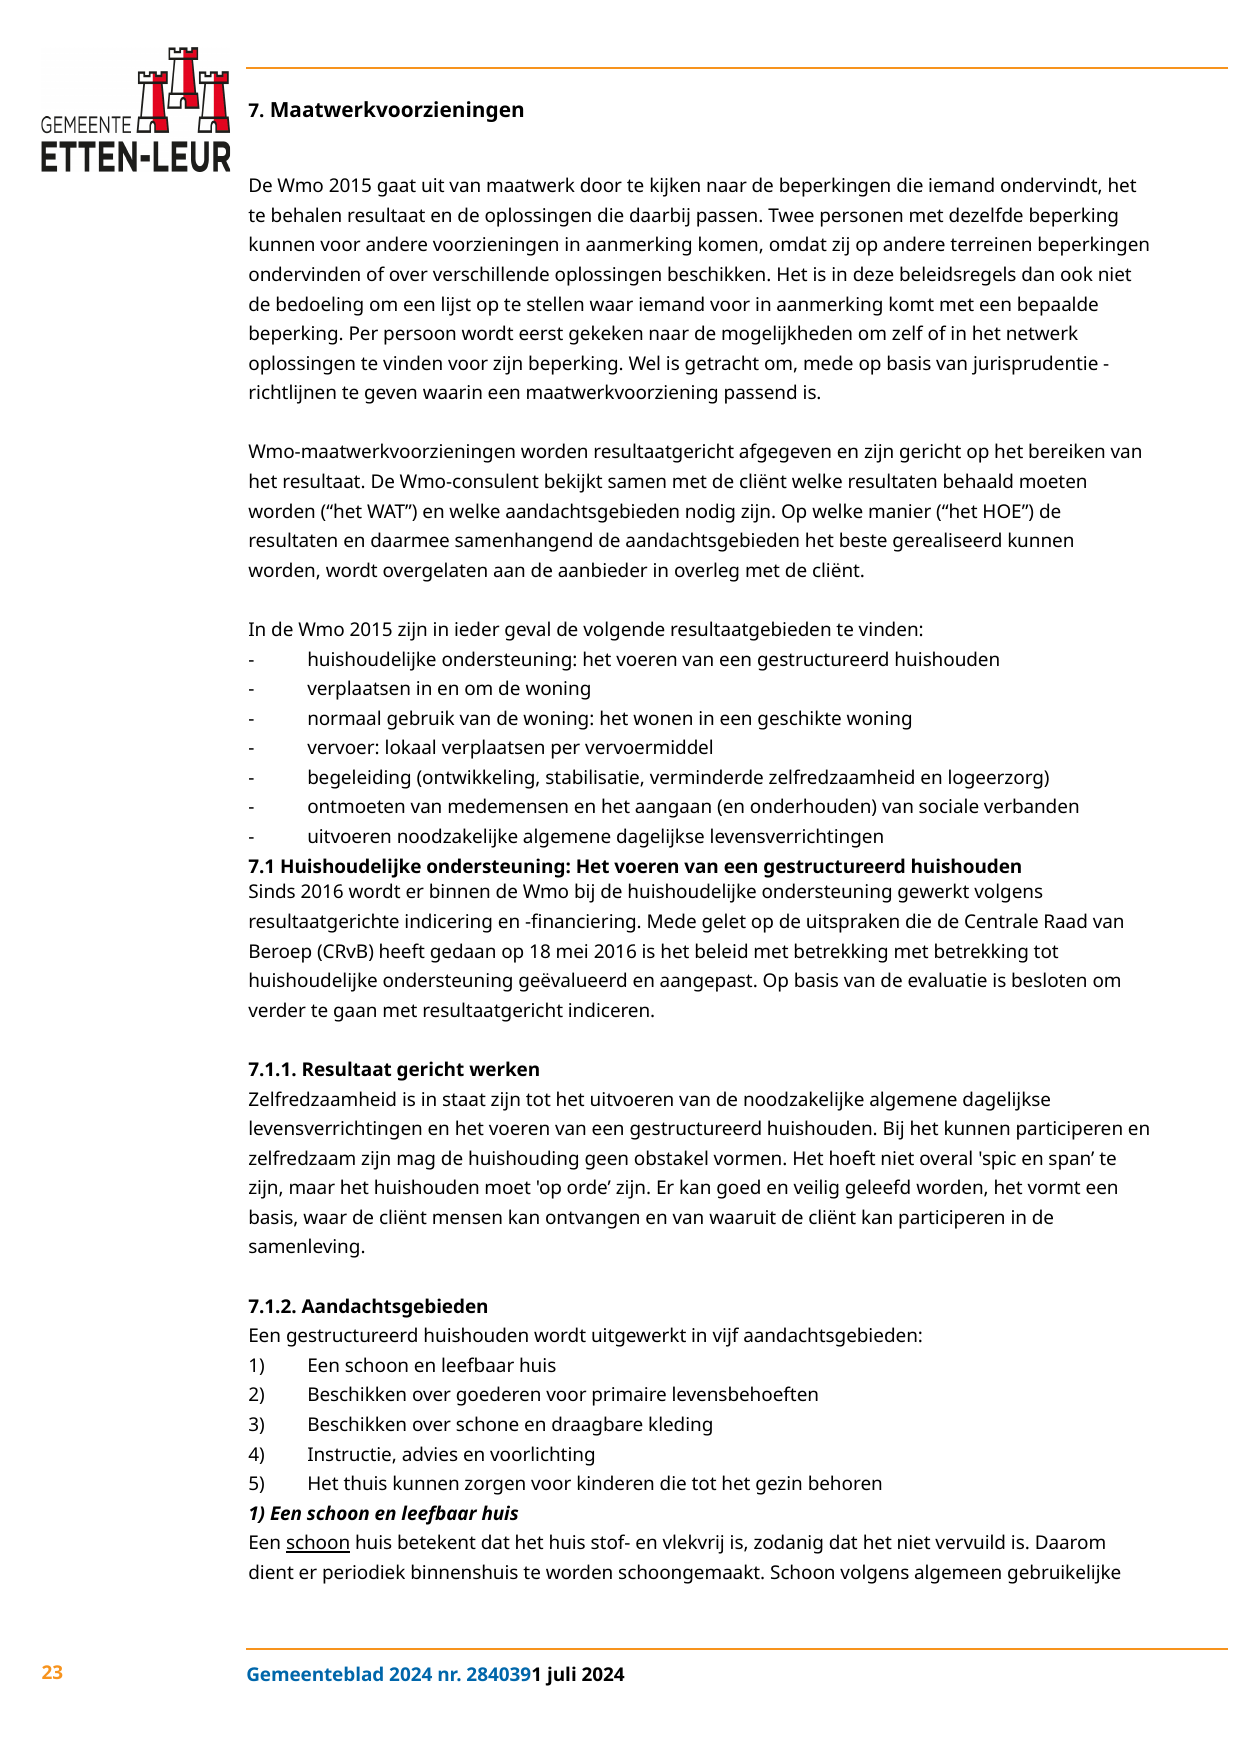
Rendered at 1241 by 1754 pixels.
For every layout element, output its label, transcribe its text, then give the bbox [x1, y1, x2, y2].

text Zelfredzaamheid is in staat zijn tot het uitvoeren van de noodzakelijke algemene dagelijkse levensverrichtingen en het voeren van een gestructureerd huishouden. Bij het kunnen participeren en zelfredzaam zijn mag de huishouding geen obstakel vormen. Het hoeft niet overal 'spic en span’ te zijn, maar het huishouden moet 'op orde’ zijn. Er kan goed en veilig geleefd worden, het vormt een basis, waar de cliënt mensen kan ontvangen en van waaruit de cliënt kan participeren in de samenleving. [248, 1086, 1152, 1259]
list uitvoeren noodzakelijke algemene dagelijkse levensverrichtingen [248, 823, 1152, 849]
text Een schoon huis betekent dat het huis stof- en vlekvrij is, zodanig dat het niet vervuild is. Daarom dient er periodiek binnenshuis te worden schoongemaakt. Schoon volgens algemeen gebruikelijke [248, 1529, 1152, 1585]
list ontmoeten van medemensen en het aangaan (en onderhouden) van sociale verbanden [248, 794, 1152, 819]
list Een schoon en leefbaar huis [248, 1352, 1152, 1378]
list verplaatsen in en om de woning [248, 675, 1152, 701]
text De Wmo 2015 gaat uit van maatwerk door te kijken naar de beperkingen die iemand ondervindt, het te behalen resultaat en de oplossingen die daarbij passen. Twee personen met dezelfde beperking kunnen voor andere voorzieningen in aanmerking komen, omdat zij op andere terreinen beperkingen ondervinden of over verschillende oplossingen beschikken. Het is in deze beleidsregels dan ook niet de bedoeling om een lijst op te stellen waar iemand voor in aanmerking komt met een bepaalde beperking. Per persoon wordt eerst gekeken naar de mogelijkheden om zelf of in het netwerk oplossingen te vinden voor zijn beperking. Wel is getracht om, mede op basis van jurisprudentie - richtlijnen te geven waarin een maatwerkvoorziening passend is. [248, 172, 1152, 405]
list normaal gebruik van de woning: het wonen in een geschikte woning [248, 705, 1152, 731]
text Sinds 2016 wordt er binnen de Wmo bij de huishoudelijke ondersteuning gewerkt volgens resultaatgerichte indicering en -financiering. Mede gelet op de uitspraken die de Centrale Raad van Beroep (CRvB) heeft gedaan op 18 mei 2016 is het beleid met betrekking met betrekking tot huishoudelijke ondersteuning geëvalueerd en aangepast. Op basis van de evaluatie is besloten om verder te gaan met resultaatgericht indiceren. [248, 879, 1152, 1023]
list Beschikken over schone en draagbare kleding [248, 1411, 1152, 1437]
list Het thuis kunnen zorgen voor kinderen die tot het gezin behoren [248, 1470, 1152, 1496]
list Instructie, advies en voorlichting [248, 1441, 1152, 1466]
text 7.1 Huishoudelijke ondersteuning: Het voeren van een gestructureerd huishouden [248, 853, 1152, 879]
list vervoer: lokaal verplaatsen per vervoermiddel [248, 734, 1152, 760]
text 7.1.2. Aandachtsgebieden [248, 1293, 1152, 1318]
text In de Wmo 2015 zijn in ieder geval de volgende resultaatgebieden te vinden: [248, 616, 1152, 642]
list huishoudelijke ondersteuning: het voeren van een gestructureerd huishouden [248, 646, 1152, 672]
list Beschikken over goederen voor primaire levensbehoeften [248, 1382, 1152, 1407]
text 7.1.1. Resultaat gericht werken [248, 1056, 1152, 1082]
list begeleiding (ontwikkeling, stabilisatie, verminderde zelfredzaamheid en logeerzorg) [248, 764, 1152, 790]
text Een gestructureerd huishouden wordt uitgewerkt in vijf aandachtsgebieden: [248, 1322, 1152, 1348]
text Wmo-maatwerkvoorzieningen worden resultaatgericht afgegeven en zijn gericht op het bereiken van het resultaat. De Wmo-consulent bekijkt samen met de cliënt welke resultaten behaald moeten worden (“het WAT”) en welke aandachtsgebieden nodig zijn. Op welke manier (“het HOE”) de resultaten en daarmee samenhangend de aandachtsgebieden het beste gerealiseerd kunnen worden, wordt overgelaten aan de aanbieder in overleg met de cliënt. [248, 439, 1152, 583]
picture [41, 47, 231, 172]
text 1) Een schoon en leefbaar huis [248, 1500, 1152, 1526]
text 7. Maatwerkvoorzieningen [248, 95, 1152, 123]
